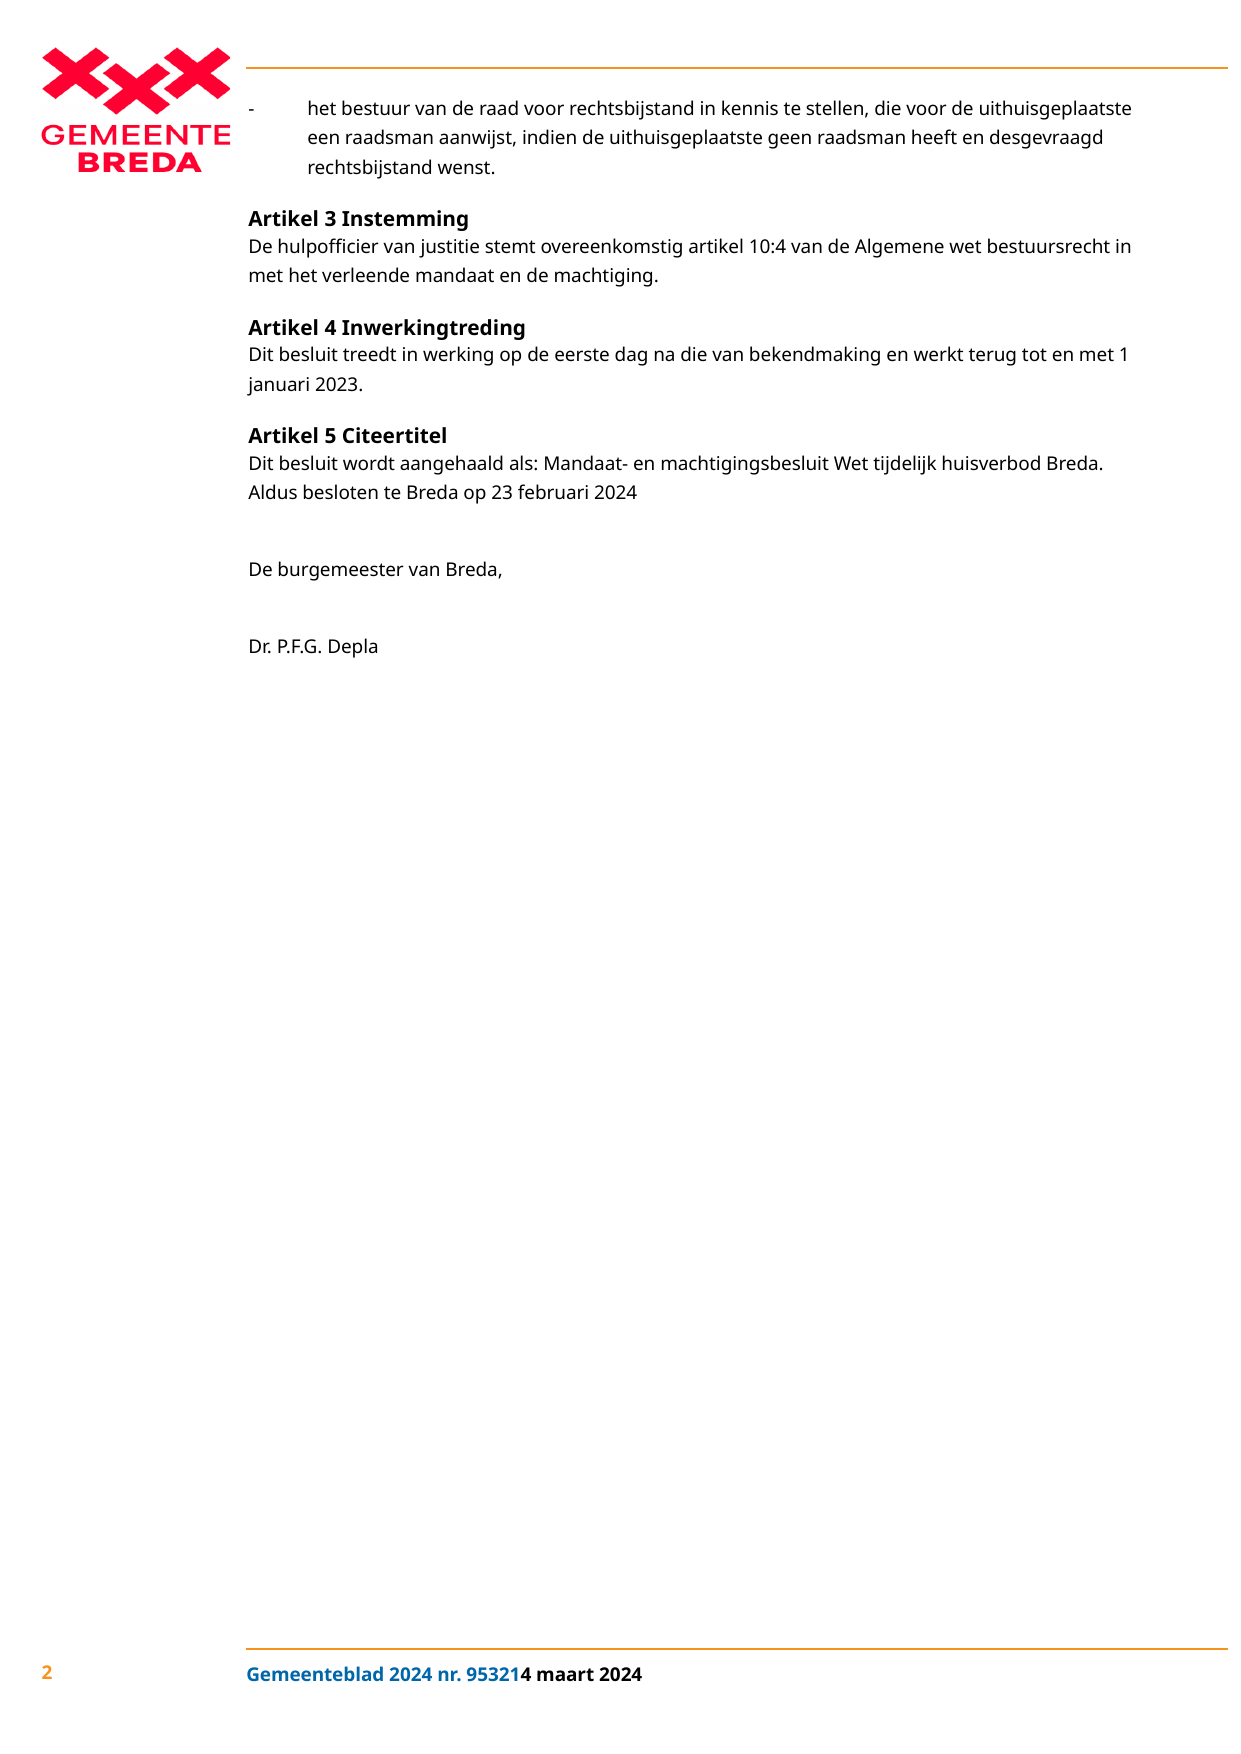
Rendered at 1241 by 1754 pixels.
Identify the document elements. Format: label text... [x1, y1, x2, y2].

text Dit besluit treedt in werking op de eerste dag na die van bekendmaking en werkt terug tot en met 1 januari 2023. [248, 341, 1152, 397]
text Artikel 3 Instemming [248, 204, 1152, 233]
text De burgemeester van Breda, [248, 556, 1152, 582]
text Artikel 4 Inwerkingtreding [248, 313, 1152, 341]
picture [41, 47, 231, 172]
list het bestuur van de raad voor rechtsbijstand in kennis te stellen, die voor de uithuisgeplaatste een raadsman aanwijst, indien de uithuisgeplaatste geen raadsman heeft en desgevraagd rechtsbijstand wenst. [248, 95, 1152, 180]
text De hulpofficier van justitie stemt overeenkomstig artikel 10:4 van de Algemene wet bestuursrecht in met het verleende mandaat en de machtiging. [248, 233, 1152, 288]
text Dr. P.F.G. Depla [248, 634, 1152, 659]
text Aldus besloten te Breda op 23 februari 2024 [248, 479, 1152, 505]
text Dit besluit wordt aangehaald als: Mandaat- en machtigingsbesluit Wet tijdelijk huisverbod Breda. [248, 450, 1152, 475]
text Artikel 5 Citeertitel [248, 421, 1152, 450]
